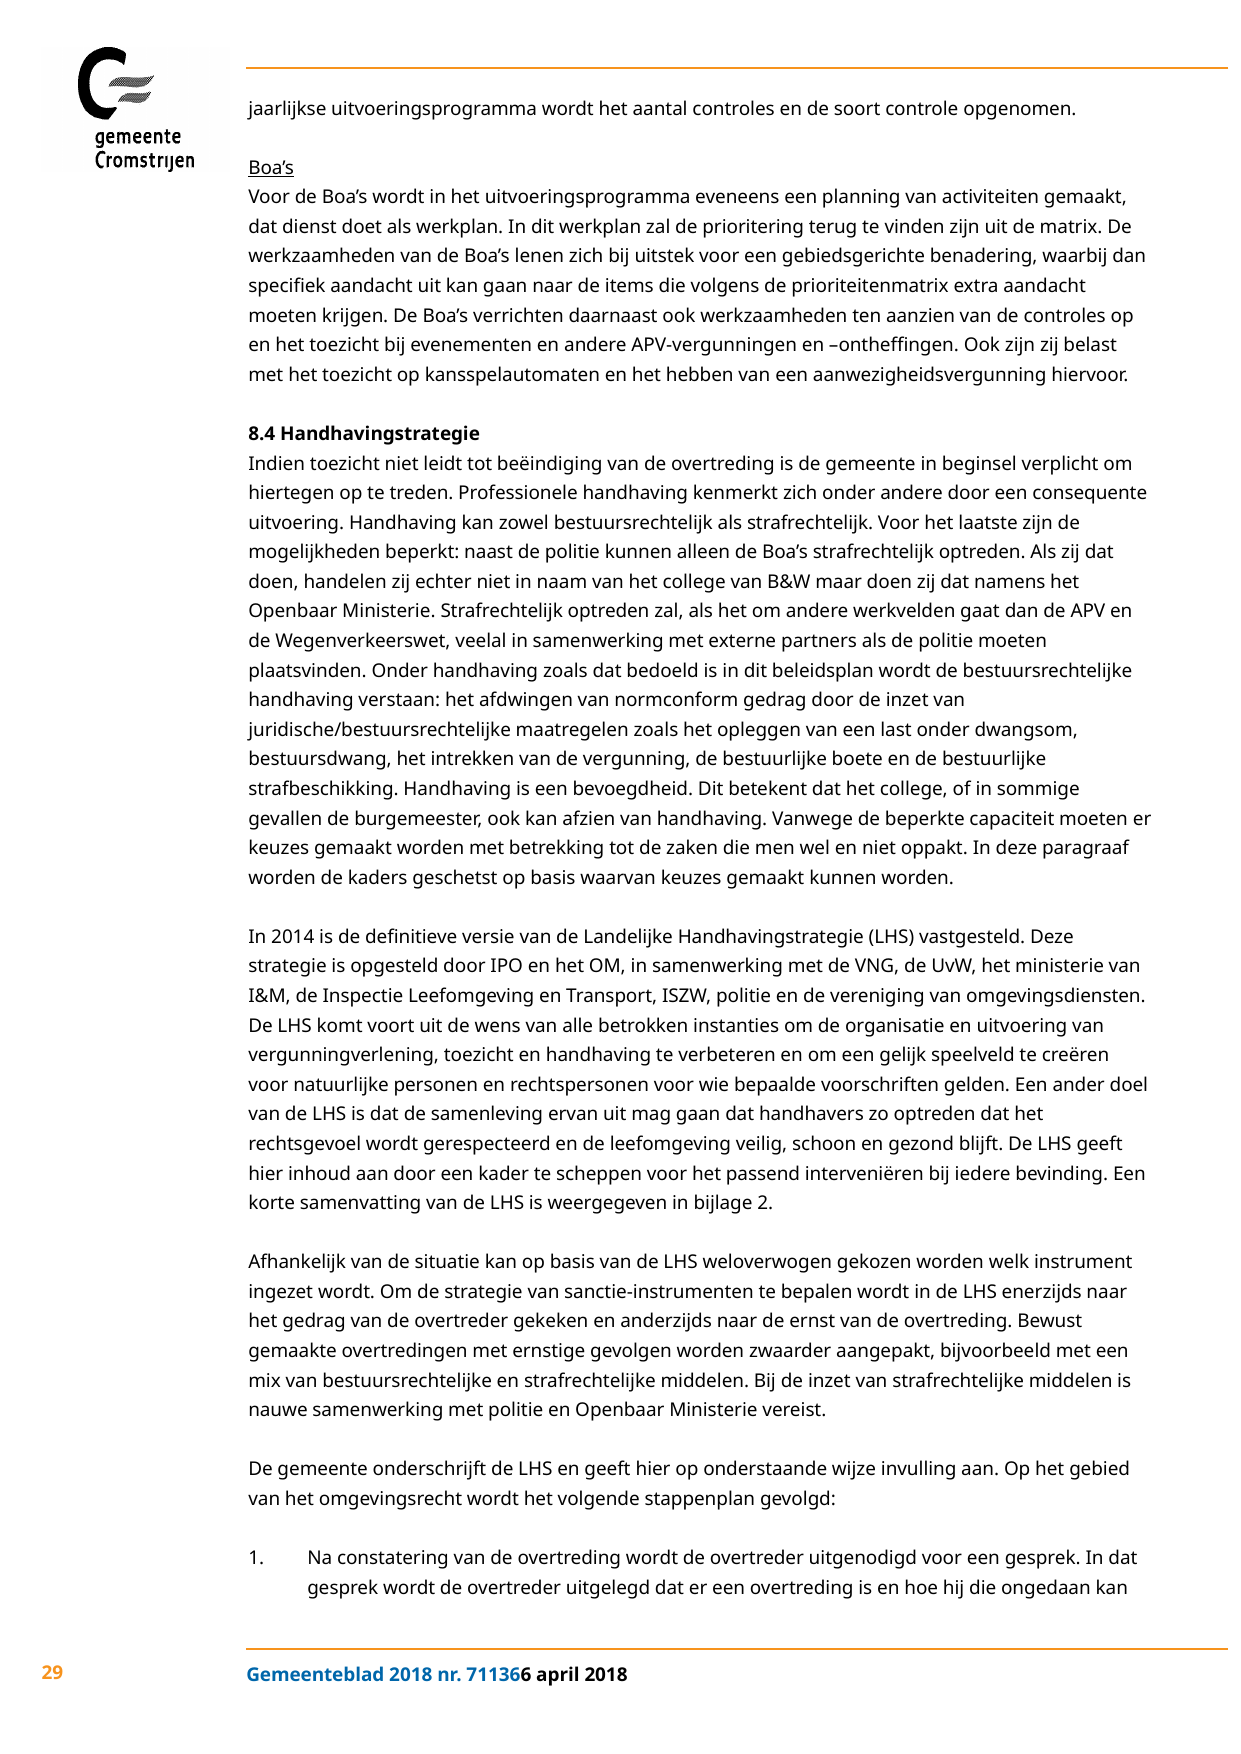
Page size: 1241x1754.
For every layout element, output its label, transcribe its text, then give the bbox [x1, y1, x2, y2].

picture [41, 47, 231, 172]
text Boa’s [248, 154, 1152, 180]
text Indien toezicht niet leidt tot beëindiging van de overtreding is de gemeente in beginsel verplicht om hiertegen op te treden. Professionele handhaving kenmerkt zich onder andere door een consequente uitvoering. Handhaving kan zowel bestuursrechtelijk als strafrechtelijk. Voor het laatste zijn de mogelijkheden beperkt: naast de politie kunnen alleen de Boa’s strafrechtelijk optreden. Als zij dat doen, handelen zij echter niet in naam van het college van B&W maar doen zij dat namens het Openbaar Ministerie. Strafrechtelijk optreden zal, als het om andere werkvelden gaat dan de APV en de Wegenverkeerswet, veelal in samenwerking met externe partners als de politie moeten plaatsvinden. Onder handhaving zoals dat bedoeld is in dit beleidsplan wordt de bestuursrechtelijke handhaving verstaan: het afdwingen van normconform gedrag door de inzet van juridische/bestuursrechtelijke maatregelen zoals het opleggen van een last onder dwangsom, bestuursdwang, het intrekken van de vergunning, de bestuurlijke boete en de bestuurlijke strafbeschikking. Handhaving is een bevoegdheid. Dit betekent dat het college, of in sommige gevallen de burgemeester, ook kan afzien van handhaving. Vanwege de beperkte capaciteit moeten er keuzes gemaakt worden met betrekking tot de zaken die men wel en niet oppakt. In deze paragraaf worden de kaders geschetst op basis waarvan keuzes gemaakt kunnen worden. [248, 450, 1152, 890]
list Na constatering van de overtreding wordt de overtreder uitgenodigd voor een gesprek. In dat gesprek wordt de overtreder uitgelegd dat er een overtreding is en hoe hij die ongedaan kan [248, 1544, 1152, 1600]
text In 2014 is de definitieve versie van de Landelijke Handhavingstrategie (LHS) vastgesteld. Deze strategie is opgesteld door IPO en het OM, in samenwerking met de VNG, de UvW, het ministerie van I&M, de Inspectie Leefomgeving en Transport, ISZW, politie en de vereniging van omgevingsdiensten. De LHS komt voort uit de wens van alle betrokken instanties om de organisatie en uitvoering van vergunningverlening, toezicht en handhaving te verbeteren en om een gelijk speelveld te creëren voor natuurlijke personen en rechtspersonen voor wie bepaalde voorschriften gelden. Een ander doel van de LHS is dat de samenleving ervan uit mag gaan dat handhavers zo optreden dat het rechtsgevoel wordt gerespecteerd en de leefomgeving veilig, schoon en gezond blijft. De LHS geeft hier inhoud aan door een kader te scheppen voor het passend interveniëren bij iedere bevinding. Een korte samenvatting van de LHS is weergegeven in bijlage 2. [248, 923, 1152, 1215]
text Voor de Boa’s wordt in het uitvoeringsprogramma eveneens een planning van activiteiten gemaakt, dat dienst doet als werkplan. In dit werkplan zal de prioritering terug te vinden zijn uit de matrix. De werkzaamheden van de Boa’s lenen zich bij uitstek voor een gebiedsgerichte benadering, waarbij dan specifiek aandacht uit kan gaan naar de items die volgens de prioriteitenmatrix extra aandacht moeten krijgen. De Boa’s verrichten daarnaast ook werkzaamheden ten aanzien van de controles op en het toezicht bij evenementen en andere APV-vergunningen en –ontheffingen. Ook zijn zij belast met het toezicht op kansspelautomaten en het hebben van een aanwezigheidsvergunning hiervoor. [248, 183, 1152, 387]
text 8.4 Handhavingstrategie [248, 420, 1152, 446]
text De gemeente onderschrijft de LHS en geeft hier op onderstaande wijze invulling aan. Op het gebied van het omgevingsrecht wordt het volgende stappenplan gevolgd: [248, 1456, 1152, 1511]
text Afhankelijk van de situatie kan op basis van de LHS weloverwogen gekozen worden welk instrument ingezet wordt. Om de strategie van sanctie-instrumenten te bepalen wordt in de LHS enerzijds naar het gedrag van de overtreder gekeken en anderzijds naar de ernst van de overtreding. Bewust gemaakte overtredingen met ernstige gevolgen worden zwaarder aangepakt, bijvoorbeeld met een mix van bestuursrechtelijke en strafrechtelijke middelen. Bij de inzet van strafrechtelijke middelen is nauwe samenwerking met politie en Openbaar Ministerie vereist. [248, 1248, 1152, 1422]
text jaarlijkse uitvoeringsprogramma wordt het aantal controles en de soort controle opgenomen. [248, 95, 1152, 121]
